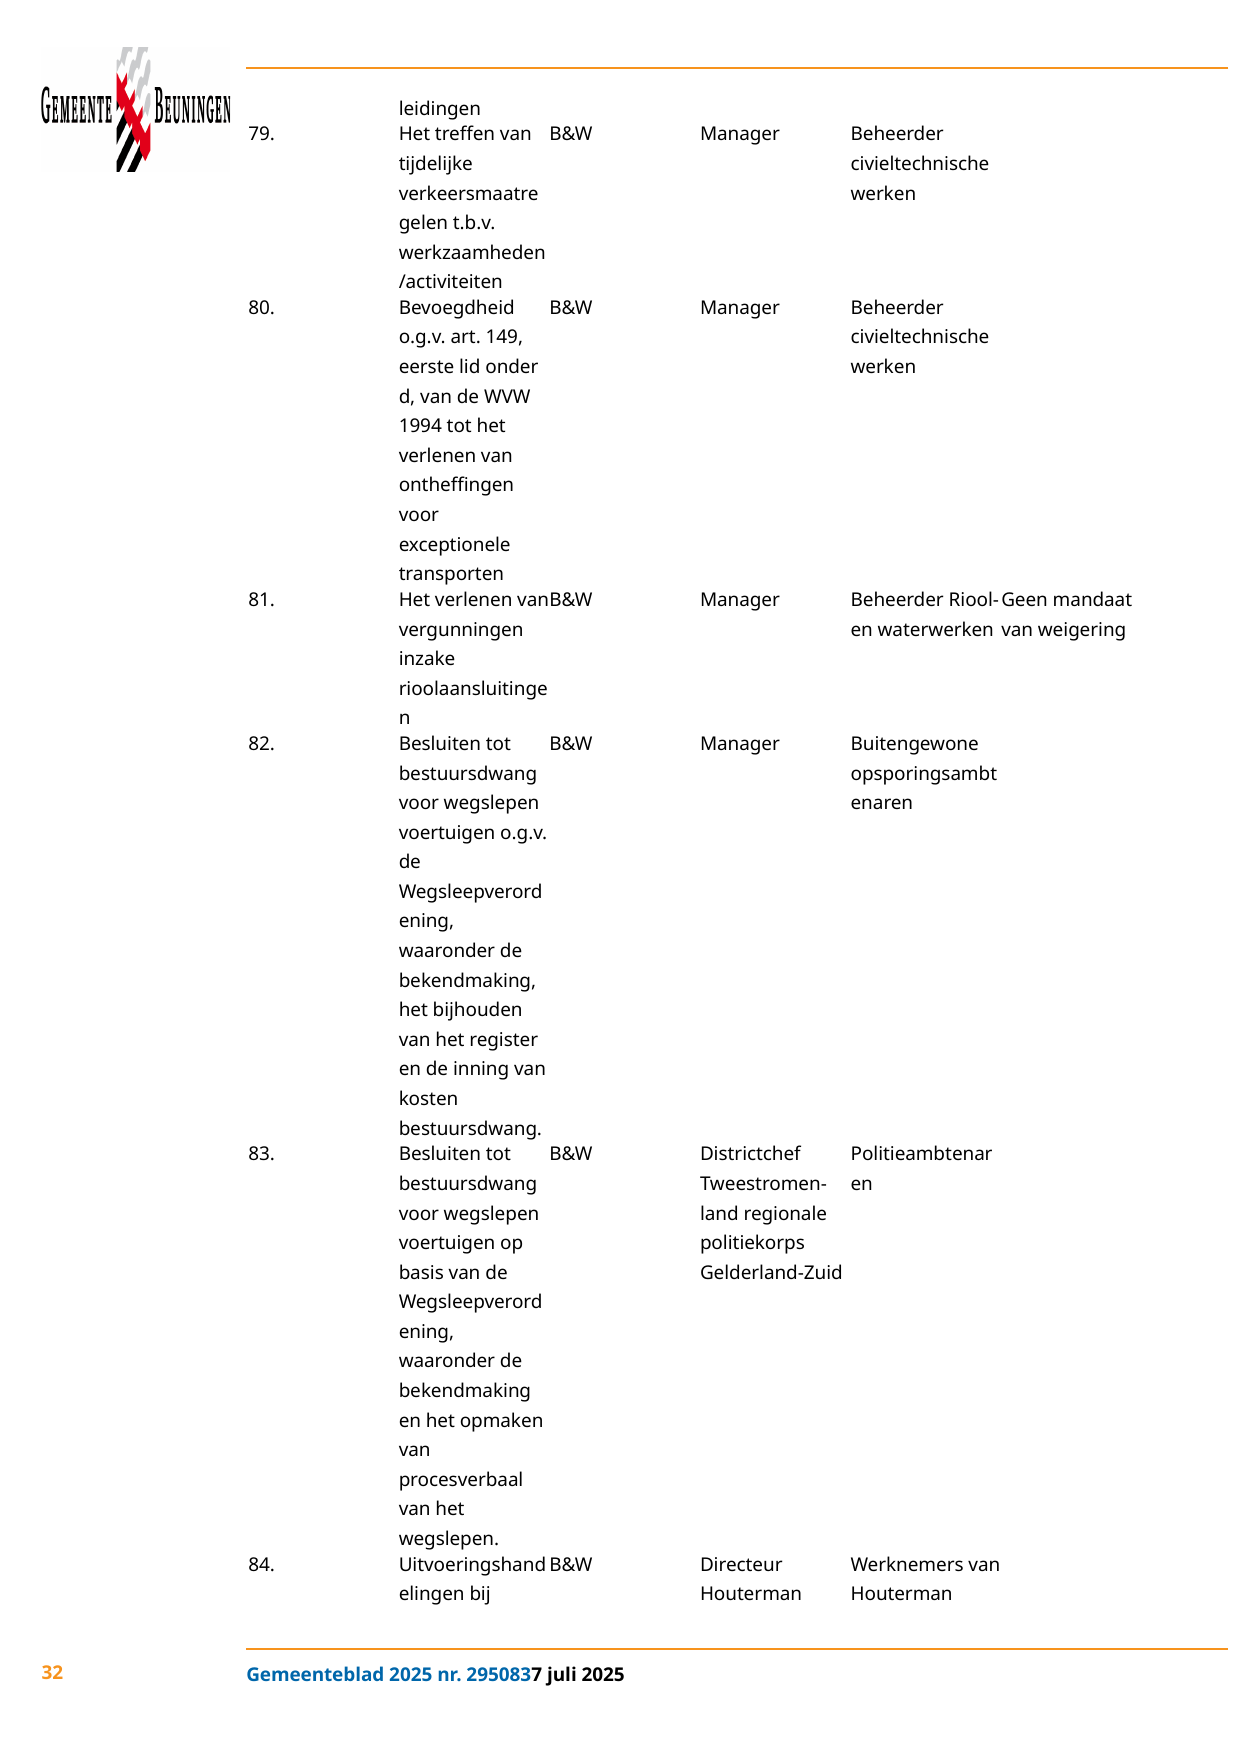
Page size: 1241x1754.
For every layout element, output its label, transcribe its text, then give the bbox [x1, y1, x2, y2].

table_cell Besluiten tot bestuursdwang voor wegslepen voertuigen op basis van de Wegsleepverordening, waaronder de bekendmaking en het opmaken van procesverbaal van het wegslepen. [399, 1141, 549, 1551]
table_cell [1001, 730, 1152, 1141]
table_cell [1001, 1551, 1152, 1606]
table_cell 80. [248, 294, 398, 586]
table_cell Bevoegdheid o.g.v. art. 149, eerste lid onder d, van de WVW 1994 tot het verlenen van ontheffingen voor exceptionele transporten [399, 294, 549, 586]
table_cell 79. [248, 121, 398, 294]
table_cell Werknemers van Houterman [850, 1551, 1001, 1606]
table_cell B&W [549, 1141, 700, 1551]
table_cell B&W [549, 1551, 700, 1606]
table_cell [1001, 121, 1152, 294]
table_cell Beheerder civieltechnische werken [850, 294, 1001, 586]
table_cell [700, 95, 850, 121]
table_cell Politieambtenaren [850, 1141, 1001, 1551]
table_cell Directeur Houterman [700, 1551, 850, 1606]
table_cell 83. [248, 1141, 398, 1551]
table_cell Manager [700, 586, 850, 730]
table_cell Districtchef Tweestromen-land regionale politiekorps Gelderland-Zuid [700, 1141, 850, 1551]
table_cell Het treffen van tijdelijke verkeersmaatregelen t.b.v. werkzaamheden/activiteiten [399, 121, 549, 294]
table_cell [1001, 1141, 1152, 1551]
picture [41, 47, 231, 172]
table_cell [850, 95, 1001, 121]
table_cell Geen mandaat van weigering [1001, 586, 1152, 730]
table_cell 81. [248, 586, 398, 730]
table_cell Manager [700, 294, 850, 586]
table_cell 84. [248, 1551, 398, 1606]
table_cell Uitvoeringshandelingen bij [399, 1551, 549, 1606]
table_cell B&W [549, 586, 700, 730]
table_cell B&W [549, 294, 700, 586]
table_cell [549, 95, 700, 121]
table_cell Buitengewone opsporingsambtenaren [850, 730, 1001, 1141]
table_cell 82. [248, 730, 398, 1141]
table_cell [248, 95, 398, 121]
table_cell Het verlenen van vergunningen inzake rioolaansluitingen [399, 586, 549, 730]
table_cell [1001, 294, 1152, 586]
table_cell Besluiten tot bestuursdwang voor wegslepen voertuigen o.g.v. de Wegsleepverordening, waaronder de bekendmaking, het bijhouden van het register en de inning van kosten bestuursdwang. [399, 730, 549, 1141]
table_cell B&W [549, 730, 700, 1141]
table_cell Beheerder Riool- en waterwerken [850, 586, 1001, 730]
table_cell leidingen [399, 95, 549, 121]
table_cell B&W [549, 121, 700, 294]
table_cell Manager [700, 121, 850, 294]
table_cell Beheerder civieltechnische werken [850, 121, 1001, 294]
table_cell Manager [700, 730, 850, 1141]
table_cell [1001, 95, 1152, 121]
